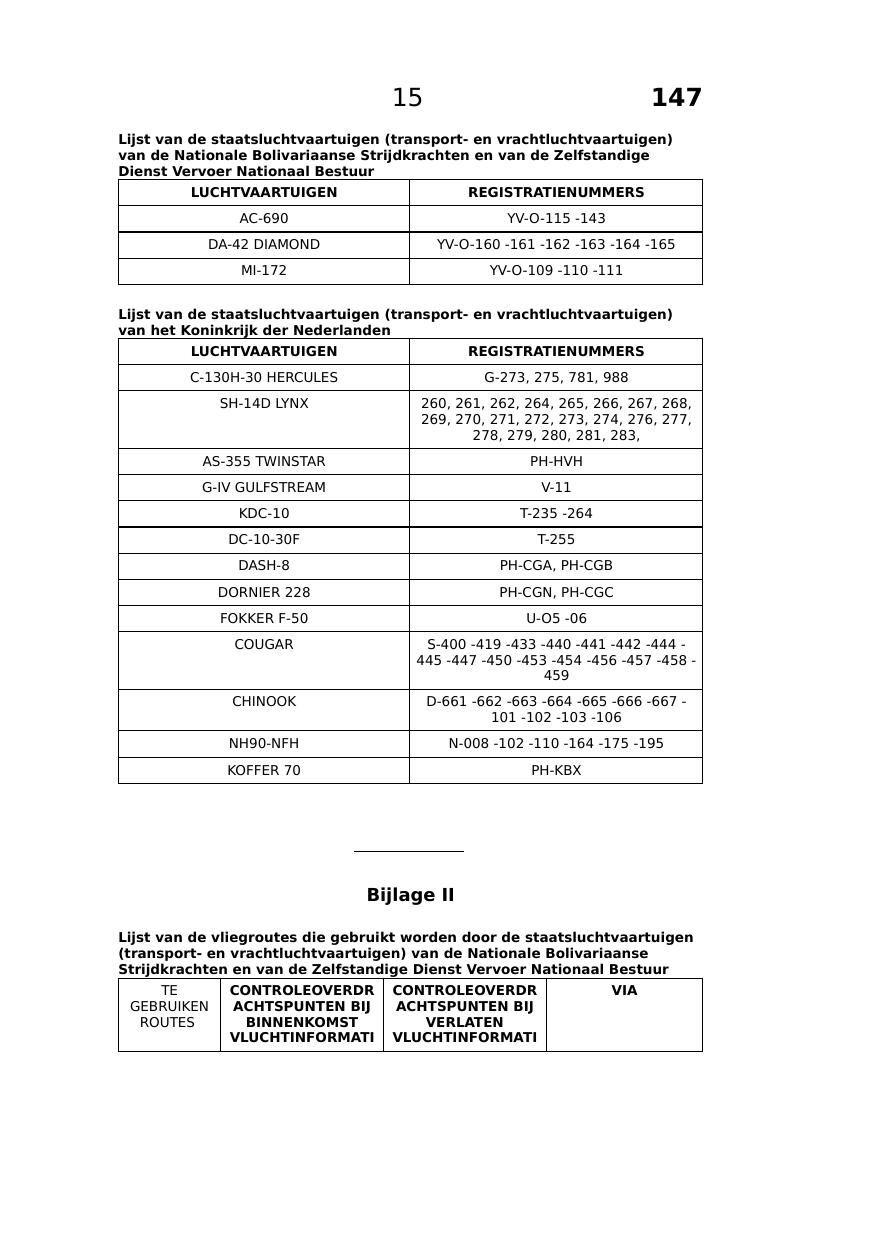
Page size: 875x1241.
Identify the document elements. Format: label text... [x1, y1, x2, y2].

table_cell AS-355 TWINSTAR [119, 449, 409, 474]
table_cell NH90-NFH [119, 731, 409, 757]
table_cell SH-14D LYNX [119, 391, 409, 448]
table_cell YV-O-109 -110 -111 [410, 259, 702, 284]
table_cell DASH-8 [119, 554, 409, 579]
table_cell VIA [547, 979, 702, 1051]
table_cell 260, 261, 262, 264, 265, 266, 267, 268, 269, 270, 271, 272, 273, 274, 276, 277, 278, 279, 280, 281, 283, [410, 391, 702, 448]
table_cell LUCHTVAARTUIGEN [119, 180, 409, 205]
table_cell PH-HVH [410, 449, 702, 474]
table_cell D-661 -662 -663 -664 -665 -666 -667 -101 -102 -103 -106 [410, 690, 702, 730]
table_header Lijst van de vliegroutes die gebruikt worden door de staatsluchtvaartuigen (transport- en vrachtluchtvaartuigen) van de Nationale Bolivariaanse Strijdkrachten en van de Zelfstandige Dienst Vervoer Nationaal Bestuur [118, 930, 703, 977]
table_cell YV-O-160 -161 -162 -163 -164 -165 [410, 233, 702, 257]
table_cell DA-42 DIAMOND [119, 233, 409, 257]
table_cell REGISTRATIENUMMERS [410, 339, 702, 364]
table_cell PH-CGA, PH-CGB [410, 554, 702, 579]
table_cell DC-10-30F [119, 528, 409, 552]
table_cell PH-KBX [410, 758, 702, 783]
table_cell REGISTRATIENUMMERS [410, 180, 702, 205]
table_cell DORNIER 228 [119, 580, 409, 605]
table_cell S-400 -419 -433 -440 -441 -442 -444 -445 -447 -450 -453 -454 -456 -457 -458 -459 [410, 632, 702, 688]
table_cell YV-O-115 -143 [410, 206, 702, 231]
table_cell C-130H-30 HERCULES [119, 365, 409, 390]
table_cell LUCHTVAARTUIGEN [119, 339, 409, 364]
table_header Lijst van de staatsluchtvaartuigen (transport- en vrachtluchtvaartuigen) van het Koninkrijk der Nederlanden [118, 307, 703, 338]
table_cell G-273, 275, 781, 988 [410, 365, 702, 390]
table_cell PH-CGN, PH-CGC [410, 580, 702, 605]
table_cell G-IV GULFSTREAM [119, 475, 409, 500]
table_cell KOFFER 70 [119, 758, 409, 783]
table_cell U-O5 -06 [410, 606, 702, 631]
table_header Lijst van de staatsluchtvaartuigen (transport- en vrachtluchtvaartuigen) van de Nationale Bolivariaanse Strijdkrachten en van de Zelfstandige Dienst Vervoer Nationaal Bestuur [118, 132, 703, 179]
table_cell AC-690 [119, 206, 409, 231]
table_cell T-255 [410, 528, 702, 552]
table_cell KDC-10 [119, 501, 409, 526]
table_cell MI-172 [119, 259, 409, 284]
table_cell CONTROLEOVERDRACHTSPUNTEN BIJ VERLATEN VLUCHTINFORMATI [384, 979, 546, 1051]
table_cell TE GEBRUIKEN ROUTES [119, 979, 220, 1051]
table_cell N-008 -102 -110 -164 -175 -195 [410, 731, 702, 757]
table_cell COUGAR [119, 632, 409, 688]
table_cell CHINOOK [119, 690, 409, 730]
table_cell FOKKER F-50 [119, 606, 409, 631]
table_cell CONTROLEOVERDRACHTSPUNTEN BIJ BINNENKOMST VLUCHTINFORMATI [221, 979, 383, 1051]
table_cell T-235 -264 [410, 501, 702, 526]
subtitle Bijlage II [118, 884, 703, 905]
table_cell V-11 [410, 475, 702, 500]
